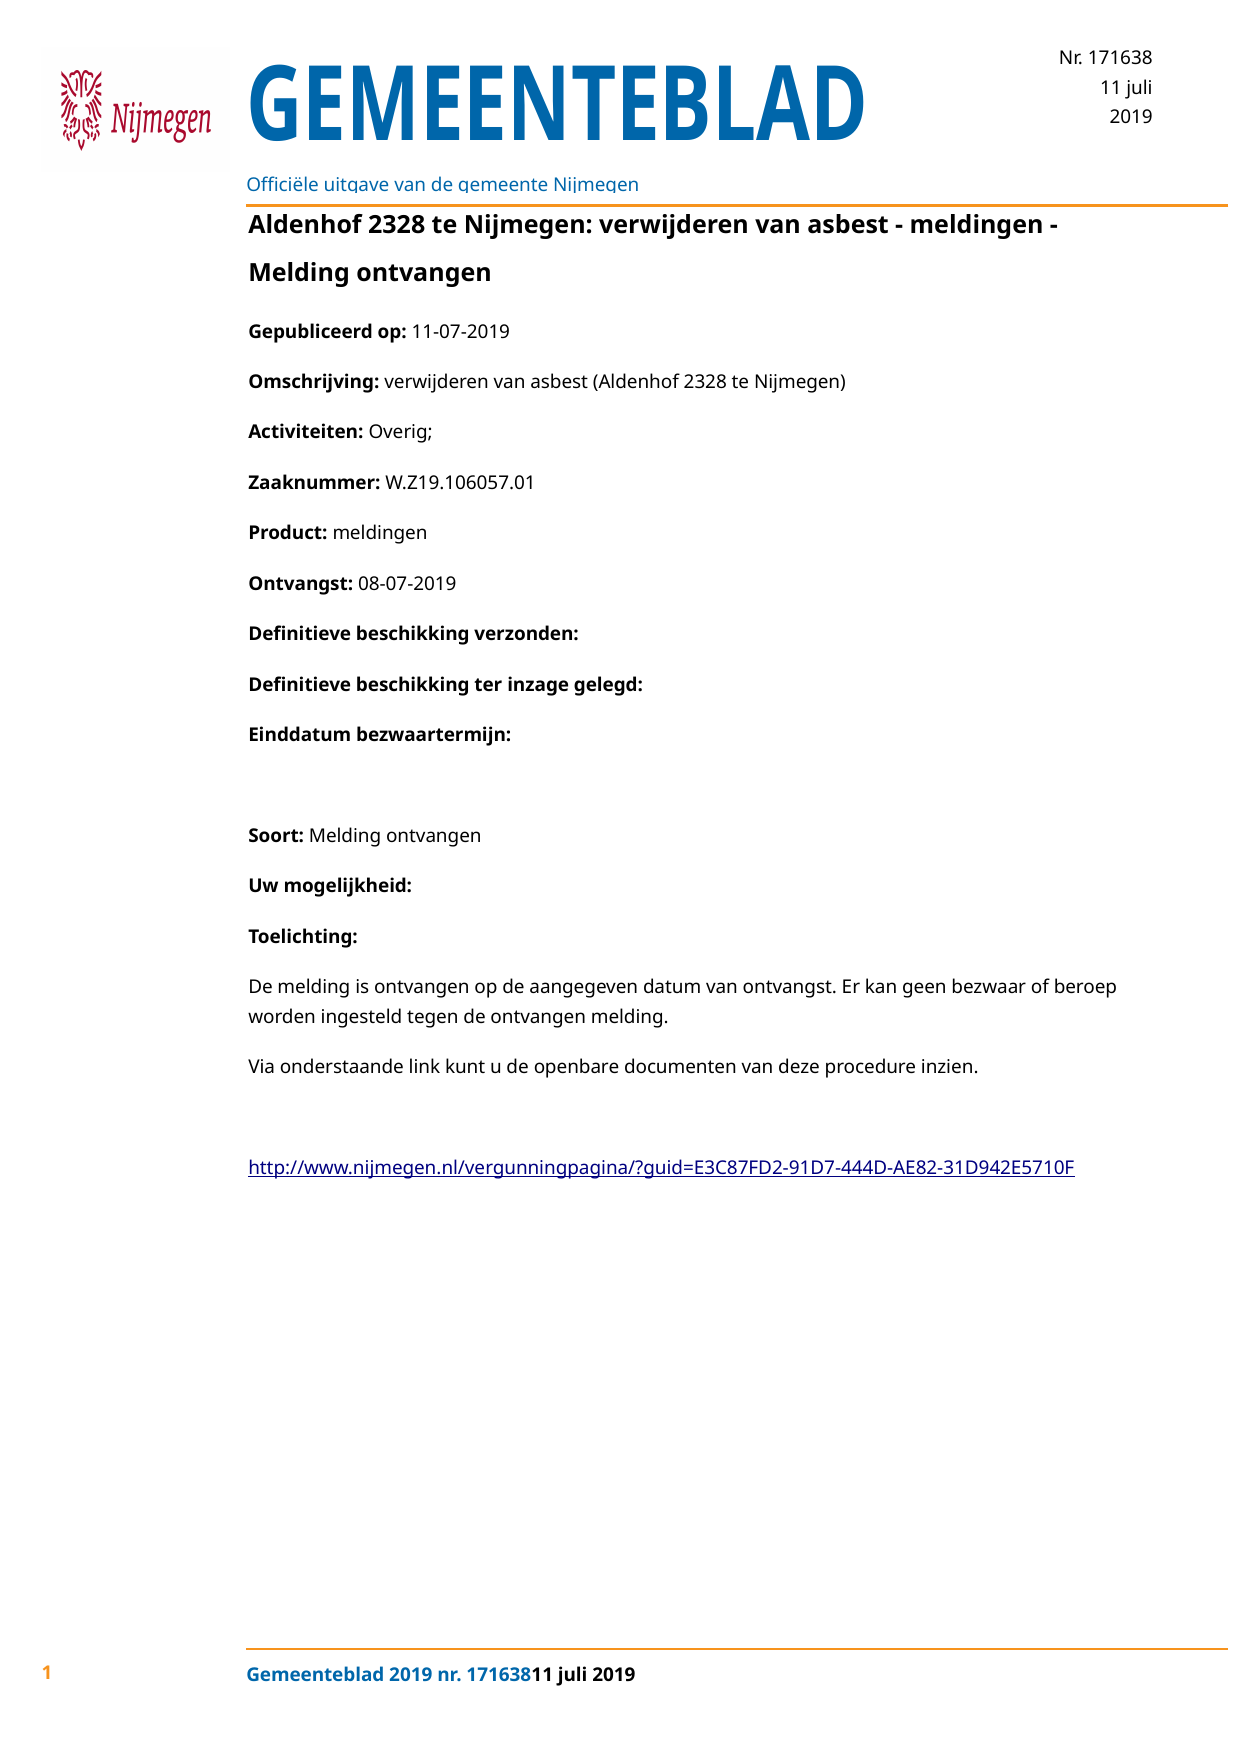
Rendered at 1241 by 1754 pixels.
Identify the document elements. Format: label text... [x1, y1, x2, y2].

text Einddatum bezwaartermijn: [248, 721, 1152, 747]
text Activiteiten: Overig; [248, 419, 1152, 444]
text Ontvangst: 08-07-2019 [248, 570, 1152, 596]
text Definitieve beschikking verzonden: [248, 620, 1152, 646]
text Product: meldingen [248, 519, 1152, 545]
text Soort: Melding ontvangen [248, 822, 1152, 848]
picture [41, 47, 231, 172]
text De melding is ontvangen op de aangegeven datum van ontvangst. Er kan geen bezwaar of beroep worden ingesteld tegen de ontvangen melding. [248, 973, 1152, 1029]
text Definitieve beschikking ter inzage gelegd: [248, 671, 1152, 697]
text Uw mogelijkheid: [248, 872, 1152, 898]
text Aldenhof 2328 te Nijmegen: verwijderen van asbest - meldingen - Melding ontvangen [248, 207, 1152, 288]
text Toelichting: [248, 923, 1152, 949]
text Omschrijving: verwijderen van asbest (Aldenhof 2328 te Nijmegen) [248, 368, 1152, 394]
text Gepubliceerd op: 11-07-2019 [248, 318, 1152, 344]
text http://www.nijmegen.nl/vergunningpagina/?guid=E3C87FD2-91D7-444D-AE82-31D942E5710F [248, 1154, 1152, 1180]
text Zaaknummer: W.Z19.106057.01 [248, 469, 1152, 495]
text Via onderstaande link kunt u de openbare documenten van deze procedure inzien. [248, 1053, 1152, 1079]
